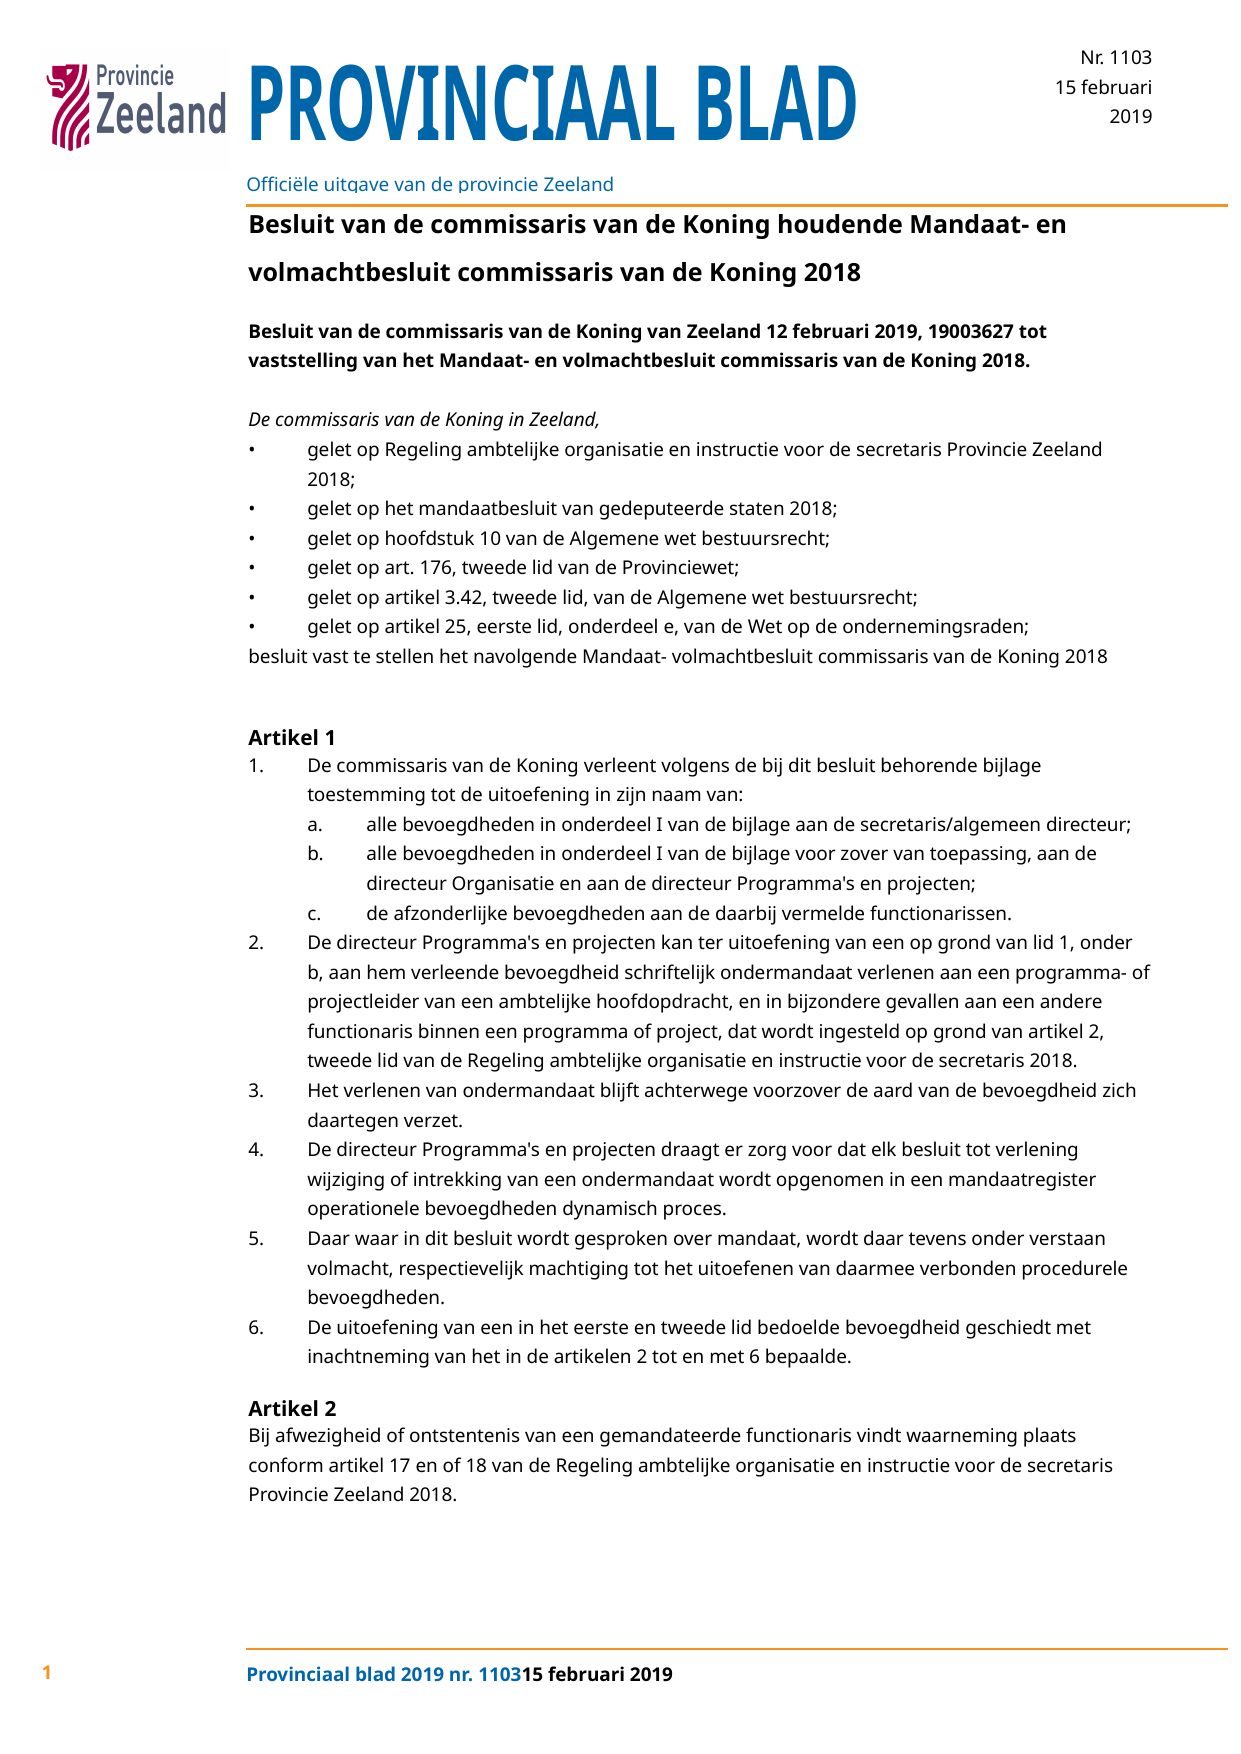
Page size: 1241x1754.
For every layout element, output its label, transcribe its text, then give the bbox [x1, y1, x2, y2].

list De directeur Programma's en projecten kan ter uitoefening van een op grond van lid 1, onder b, aan hem verleende bevoegdheid schriftelijk ondermandaat verlenen aan een programma- of projectleider van een ambtelijke hoofdopdracht, en in bijzondere gevallen aan een andere functionaris binnen een programma of project, dat wordt ingesteld op grond van artikel 2, tweede lid van de Regeling ambtelijke organisatie en instructie voor de secretaris 2018. [248, 929, 1152, 1073]
text De commissaris van de Koning in Zeeland, [248, 407, 1152, 432]
list gelet op het mandaatbesluit van gedeputeerde staten 2018; [248, 495, 1152, 521]
list De directeur Programma's en projecten draagt er zorg voor dat elk besluit tot verlening wijziging of intrekking van een ondermandaat wordt opgenomen in een mandaatregister operationele bevoegdheden dynamisch proces. [248, 1136, 1152, 1221]
text besluit vast te stellen het navolgende Mandaat- volmachtbesluit commissaris van de Koning 2018 [248, 643, 1152, 669]
list alle bevoegdheden in onderdeel I van de bijlage voor zover van toepassing, aan de directeur Organisatie en aan de directeur Programma's en projecten; [307, 841, 1152, 896]
text Artikel 2 [248, 1394, 1152, 1422]
list gelet op art. 176, tweede lid van de Provinciewet; [248, 554, 1152, 580]
list gelet op artikel 3.42, tweede lid, van de Algemene wet bestuursrecht; [248, 584, 1152, 610]
list Daar waar in dit besluit wordt gesproken over mandaat, wordt daar tevens onder verstaan volmacht, respectievelijk machtiging tot het uitoefenen van daarmee verbonden procedurele bevoegdheden. [248, 1225, 1152, 1310]
picture [41, 47, 231, 172]
list de afzonderlijke bevoegdheden aan de daarbij vermelde functionarissen. [307, 900, 1152, 925]
text Besluit van de commissaris van de Koning van Zeeland 12 februari 2019, 19003627 tot vaststelling van het Mandaat- en volmachtbesluit commissaris van de Koning 2018. [248, 318, 1152, 373]
list alle bevoegdheden in onderdeel I van de bijlage aan de secretaris/algemeen directeur; [307, 811, 1152, 837]
list gelet op hoofdstuk 10 van de Algemene wet bestuursrecht; [248, 525, 1152, 551]
text Besluit van de commissaris van de Koning houdende Mandaat- en volmachtbesluit commissaris van de Koning 2018 [248, 207, 1152, 288]
list De commissaris van de Koning verleent volgens de bij dit besluit behorende bijlage toestemming tot de uitoefening in zijn naam van: [248, 752, 1152, 807]
list gelet op artikel 25, eerste lid, onderdeel e, van de Wet op de ondernemingsraden; [248, 614, 1152, 639]
text Bij afwezigheid of ontstentenis van een gemandateerde functionaris vindt waarneming plaats conform artikel 17 en of 18 van de Regeling ambtelijke organisatie en instructie voor de secretaris Provincie Zeeland 2018. [248, 1422, 1152, 1507]
list De uitoefening van een in het eerste en tweede lid bedoelde bevoegdheid geschiedt met inachtneming van het in de artikelen 2 tot en met 6 bepaalde. [248, 1314, 1152, 1369]
list gelet op Regeling ambtelijke organisatie en instructie voor de secretaris Provincie Zeeland 2018; [248, 436, 1152, 492]
list Het verlenen van ondermandaat blijft achterwege voorzover de aard van de bevoegdheid zich daartegen verzet. [248, 1077, 1152, 1132]
text Artikel 1 [248, 723, 1152, 752]
